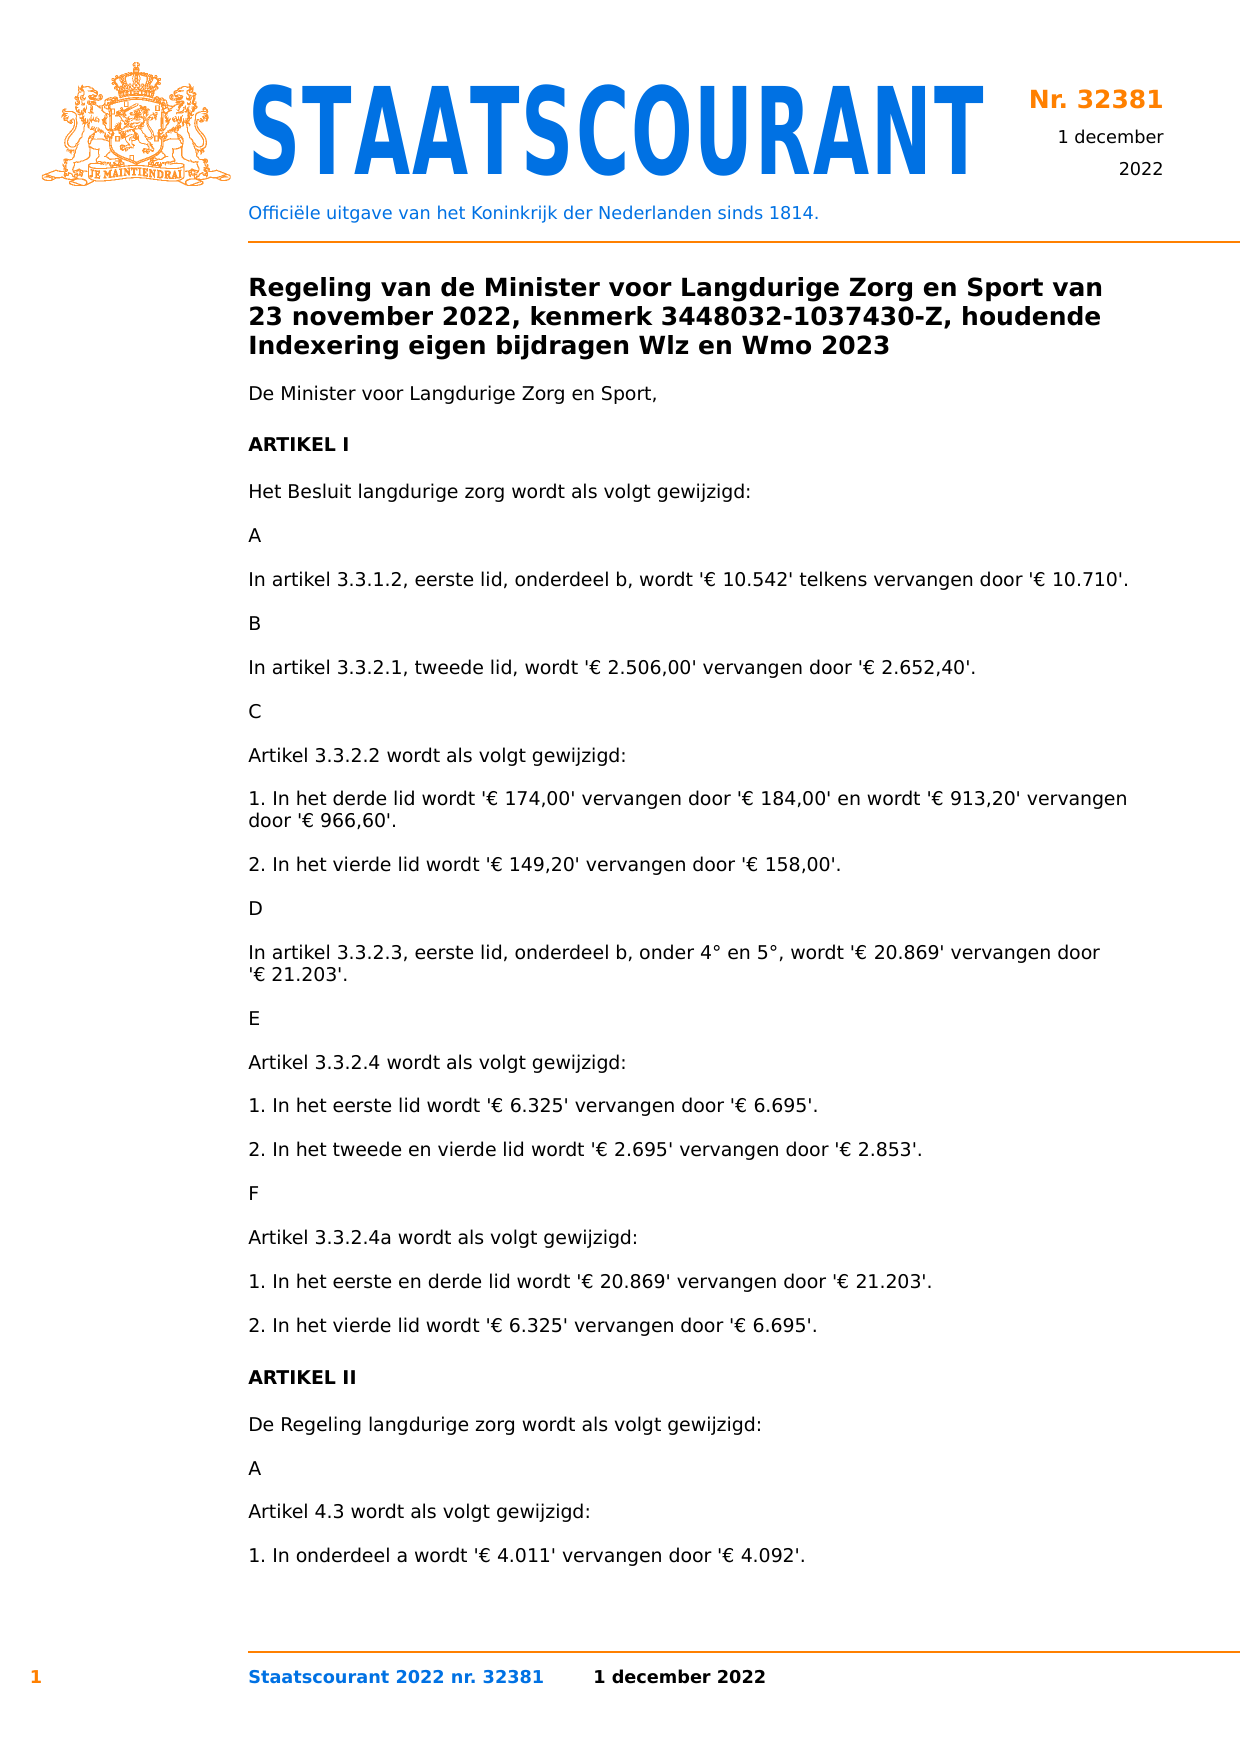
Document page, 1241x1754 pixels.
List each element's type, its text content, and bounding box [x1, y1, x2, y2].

text Artikel 3.3.2.2 wordt als volgt gewijzigd: [248, 744, 1163, 766]
text In artikel 3.3.1.2, eerste lid, onderdeel b, wordt '€ 10.542' telkens vervangen door '€ 10.710'. [248, 569, 1163, 591]
text E [248, 1008, 1163, 1030]
table_cell 1 december [998, 121, 1240, 153]
subtitle ARTIKEL II [248, 1367, 1163, 1389]
text A [248, 1457, 1163, 1479]
table_cell Officiële uitgave van het Koninkrijk der Nederlanden sinds 1814. [248, 203, 1240, 241]
table_header [25, 62, 248, 241]
text D [248, 898, 1163, 920]
text 1. In het eerste lid wordt '€ 6.325' vervangen door '€ 6.695'. [248, 1095, 1163, 1117]
text 2. In het vierde lid wordt '€ 6.325' vervangen door '€ 6.695'. [248, 1315, 1163, 1337]
text Artikel 3.3.2.4 wordt als volgt gewijzigd: [248, 1052, 1163, 1073]
text C [248, 701, 1163, 723]
text In artikel 3.3.2.3, eerste lid, onderdeel b, onder 4° en 5°, wordt '€ 20.869' vervangen door '€ 21.203'. [248, 942, 1163, 986]
subtitle ARTIKEL I [248, 434, 1163, 456]
text Artikel 3.3.2.4a wordt als volgt gewijzigd: [248, 1227, 1163, 1249]
text 1. In onderdeel a wordt '€ 4.011' vervangen door '€ 4.092'. [248, 1545, 1163, 1567]
text Het Besluit langdurige zorg wordt als volgt gewijzigd: [248, 481, 1163, 503]
table_header Nr. 32381 [998, 62, 1240, 121]
table_cell 2022 [998, 153, 1240, 203]
picture [41, 62, 231, 186]
subtitle Regeling van de Minister voor Langdurige Zorg en Sport van 23 november 2022, kenmerk 3448032-1037430-Z, houdende Indexering eigen bijdragen Wlz en Wmo 2023 [248, 273, 1163, 361]
text 2. In het tweede en vierde lid wordt '€ 2.695' vervangen door '€ 2.853'. [248, 1139, 1163, 1161]
text In artikel 3.3.2.1, tweede lid, wordt '€ 2.506,00' vervangen door '€ 2.652,40'. [248, 657, 1163, 679]
text 1. In het eerste en derde lid wordt '€ 20.869' vervangen door '€ 21.203'. [248, 1271, 1163, 1293]
text F [248, 1183, 1163, 1205]
text De Minister voor Langdurige Zorg en Sport, [248, 382, 1163, 404]
text 1. In het derde lid wordt '€ 174,00' vervangen door '€ 184,00' en wordt '€ 913,20' vervangen door '€ 966,60'. [248, 788, 1163, 832]
table_header STAATSCOURANT [248, 62, 998, 203]
text Artikel 4.3 wordt als volgt gewijzigd: [248, 1501, 1163, 1523]
text B [248, 613, 1163, 635]
text De Regeling langdurige zorg wordt als volgt gewijzigd: [248, 1414, 1163, 1436]
text A [248, 525, 1163, 547]
text 2. In het vierde lid wordt '€ 149,20' vervangen door '€ 158,00'. [248, 854, 1163, 876]
